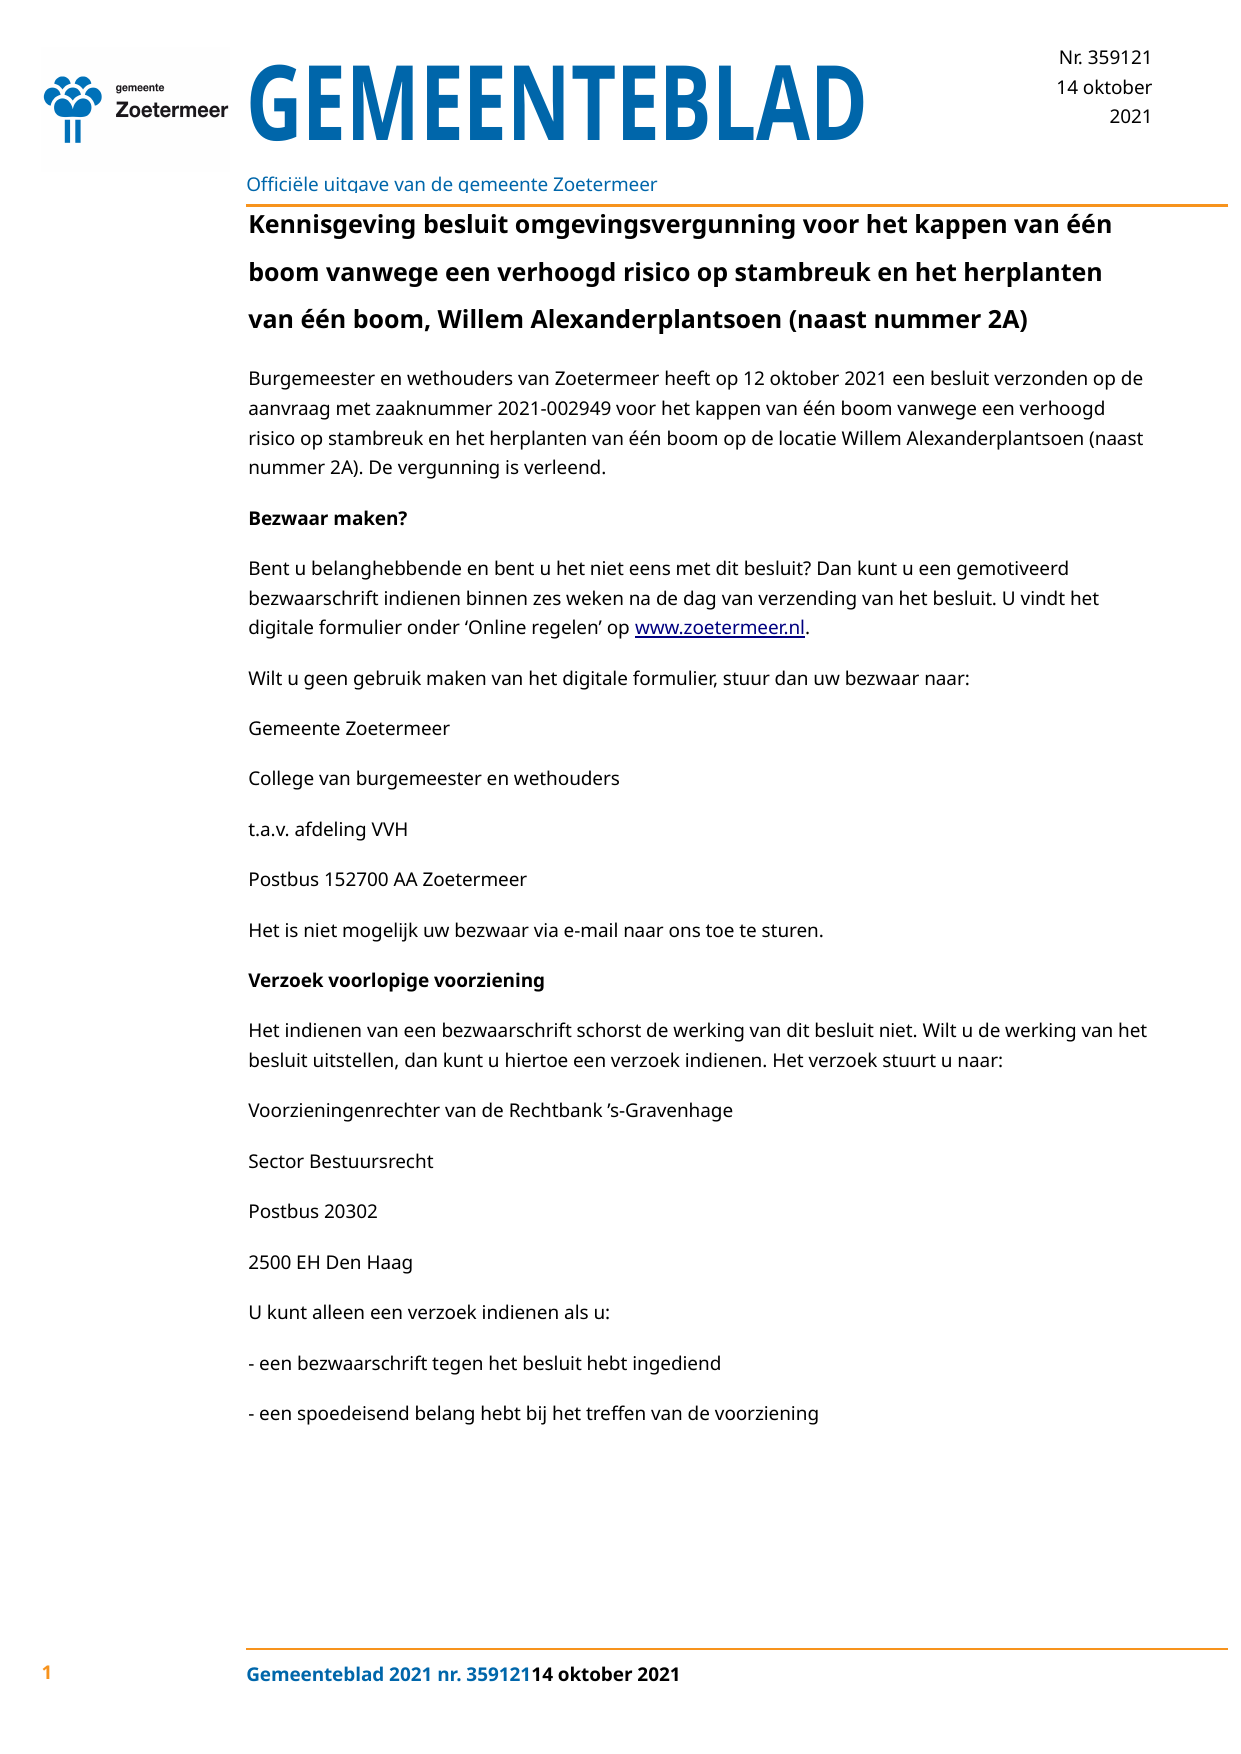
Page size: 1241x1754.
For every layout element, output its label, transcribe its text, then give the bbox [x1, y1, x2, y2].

text Gemeente Zoetermeer [248, 715, 1152, 741]
text College van burgemeester en wethouders [248, 766, 1152, 791]
text 2500 EH Den Haag [248, 1249, 1152, 1274]
text - een bezwaarschrift tegen het besluit hebt ingediend [248, 1350, 1152, 1375]
text Verzoek voorlopige voorziening [248, 967, 1152, 993]
text Postbus 152700 AA Zoetermeer [248, 866, 1152, 892]
text Bent u belanghebbende en bent u het niet eens met dit besluit? Dan kunt u een gemotiveerd bezwaarschrift indienen binnen zes weken na de dag van verzending van het besluit. U vindt het digitale formulier onder ‘Online regelen’ op www.zoetermeer.nl. [248, 555, 1152, 640]
text Het indienen van een bezwaarschrift schorst de werking van dit besluit niet. Wilt u de werking van het besluit uitstellen, dan kunt u hiertoe een verzoek indienen. Het verzoek stuurt u naar: [248, 1018, 1152, 1073]
text Burgemeester en wethouders van Zoetermeer heeft op 12 oktober 2021 een besluit verzonden op de aanvraag met zaaknummer 2021-002949 voor het kappen van één boom vanwege een verhoogd risico op stambreuk en het herplanten van één boom op de locatie Willem Alexanderplantsoen (naast nummer 2A). De vergunning is verleend. [248, 366, 1152, 480]
picture [41, 47, 231, 172]
text Sector Bestuursrecht [248, 1148, 1152, 1174]
text Bezwaar maken? [248, 505, 1152, 530]
text - een spoedeisend belang hebt bij het treffen van de voorziening [248, 1400, 1152, 1426]
text Het is niet mogelijk uw bezwaar via e-mail naar ons toe te sturen. [248, 917, 1152, 942]
text Wilt u geen gebruik maken van het digitale formulier, stuur dan uw bezwaar naar: [248, 665, 1152, 690]
text Kennisgeving besluit omgevingsvergunning voor het kappen van één boom vanwege een verhoogd risico op stambreuk en het herplanten van één boom, Willem Alexanderplantsoen (naast nummer 2A) [248, 207, 1152, 336]
text Voorzieningenrechter van de Rechtbank ’s-Gravenhage [248, 1098, 1152, 1123]
text Postbus 20302 [248, 1198, 1152, 1224]
text t.a.v. afdeling VVH [248, 816, 1152, 842]
text U kunt alleen een verzoek indienen als u: [248, 1299, 1152, 1325]
